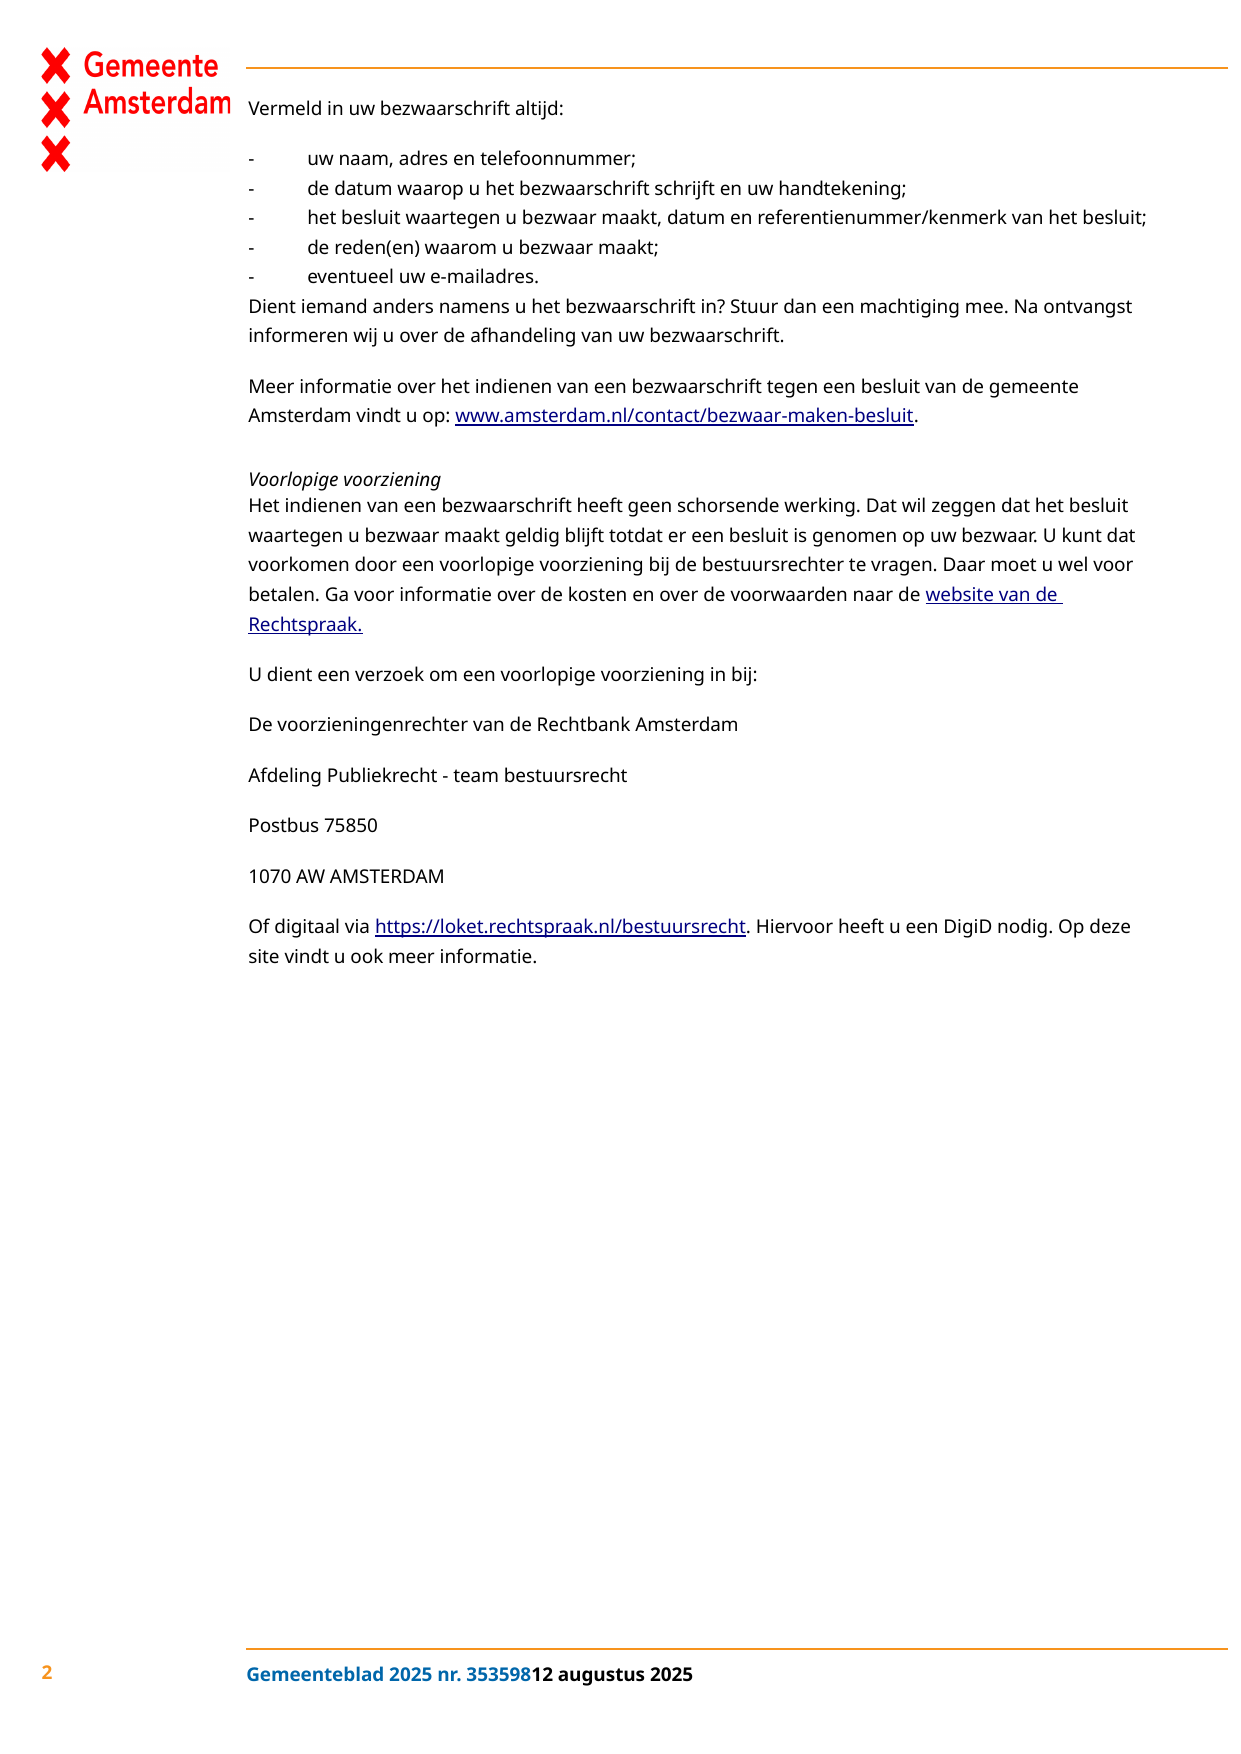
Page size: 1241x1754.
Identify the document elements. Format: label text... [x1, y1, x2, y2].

text Vermeld in uw bezwaarschrift altijd: [248, 95, 1152, 121]
text Het indienen van een bezwaarschrift heeft geen schorsende werking. Dat wil zeggen dat het besluit waartegen u bezwaar maakt geldig blijft totdat er een besluit is genomen op uw bezwaar. U kunt dat voorkomen door een voorlopige voorziening bij de bestuursrechter te vragen. Daar moet u wel voor betalen. Ga voor informatie over de kosten en over de voorwaarden naar de website van de Rechtspraak. [248, 492, 1152, 636]
list de reden(en) waarom u bezwaar maakt; [248, 234, 1152, 260]
text Of digitaal via https://loket.rechtspraak.nl/bestuursrecht. Hiervoor heeft u een DigiD nodig. Op deze site vindt u ook meer informatie. [248, 913, 1152, 968]
text U dient een verzoek om een voorlopige voorziening in bij: [248, 661, 1152, 687]
text De voorzieningenrechter van de Rechtbank Amsterdam [248, 712, 1152, 737]
text Meer informatie over het indienen van een bezwaarschrift tegen een besluit van de gemeente Amsterdam vindt u op: www.amsterdam.nl/contact/bezwaar-maken-besluit. [248, 373, 1152, 428]
text Voorlopige voorziening [248, 467, 1152, 492]
picture [41, 47, 231, 172]
text Dient iemand anders namens u het bezwaarschrift in? Stuur dan een machtiging mee. Na ontvangst informeren wij u over de afhandeling van uw bezwaarschrift. [248, 293, 1152, 348]
text Afdeling Publiekrecht - team bestuursrecht [248, 762, 1152, 788]
list uw naam, adres en telefoonnummer; [248, 145, 1152, 171]
list het besluit waartegen u bezwaar maakt, datum en referentienummer/kenmerk van het besluit; [248, 204, 1152, 230]
text Postbus 75850 [248, 812, 1152, 838]
text 1070 AW AMSTERDAM [248, 863, 1152, 888]
list de datum waarop u het bezwaarschrift schrijft en uw handtekening; [248, 175, 1152, 201]
list eventueel uw e-mailadres. [248, 263, 1152, 289]
